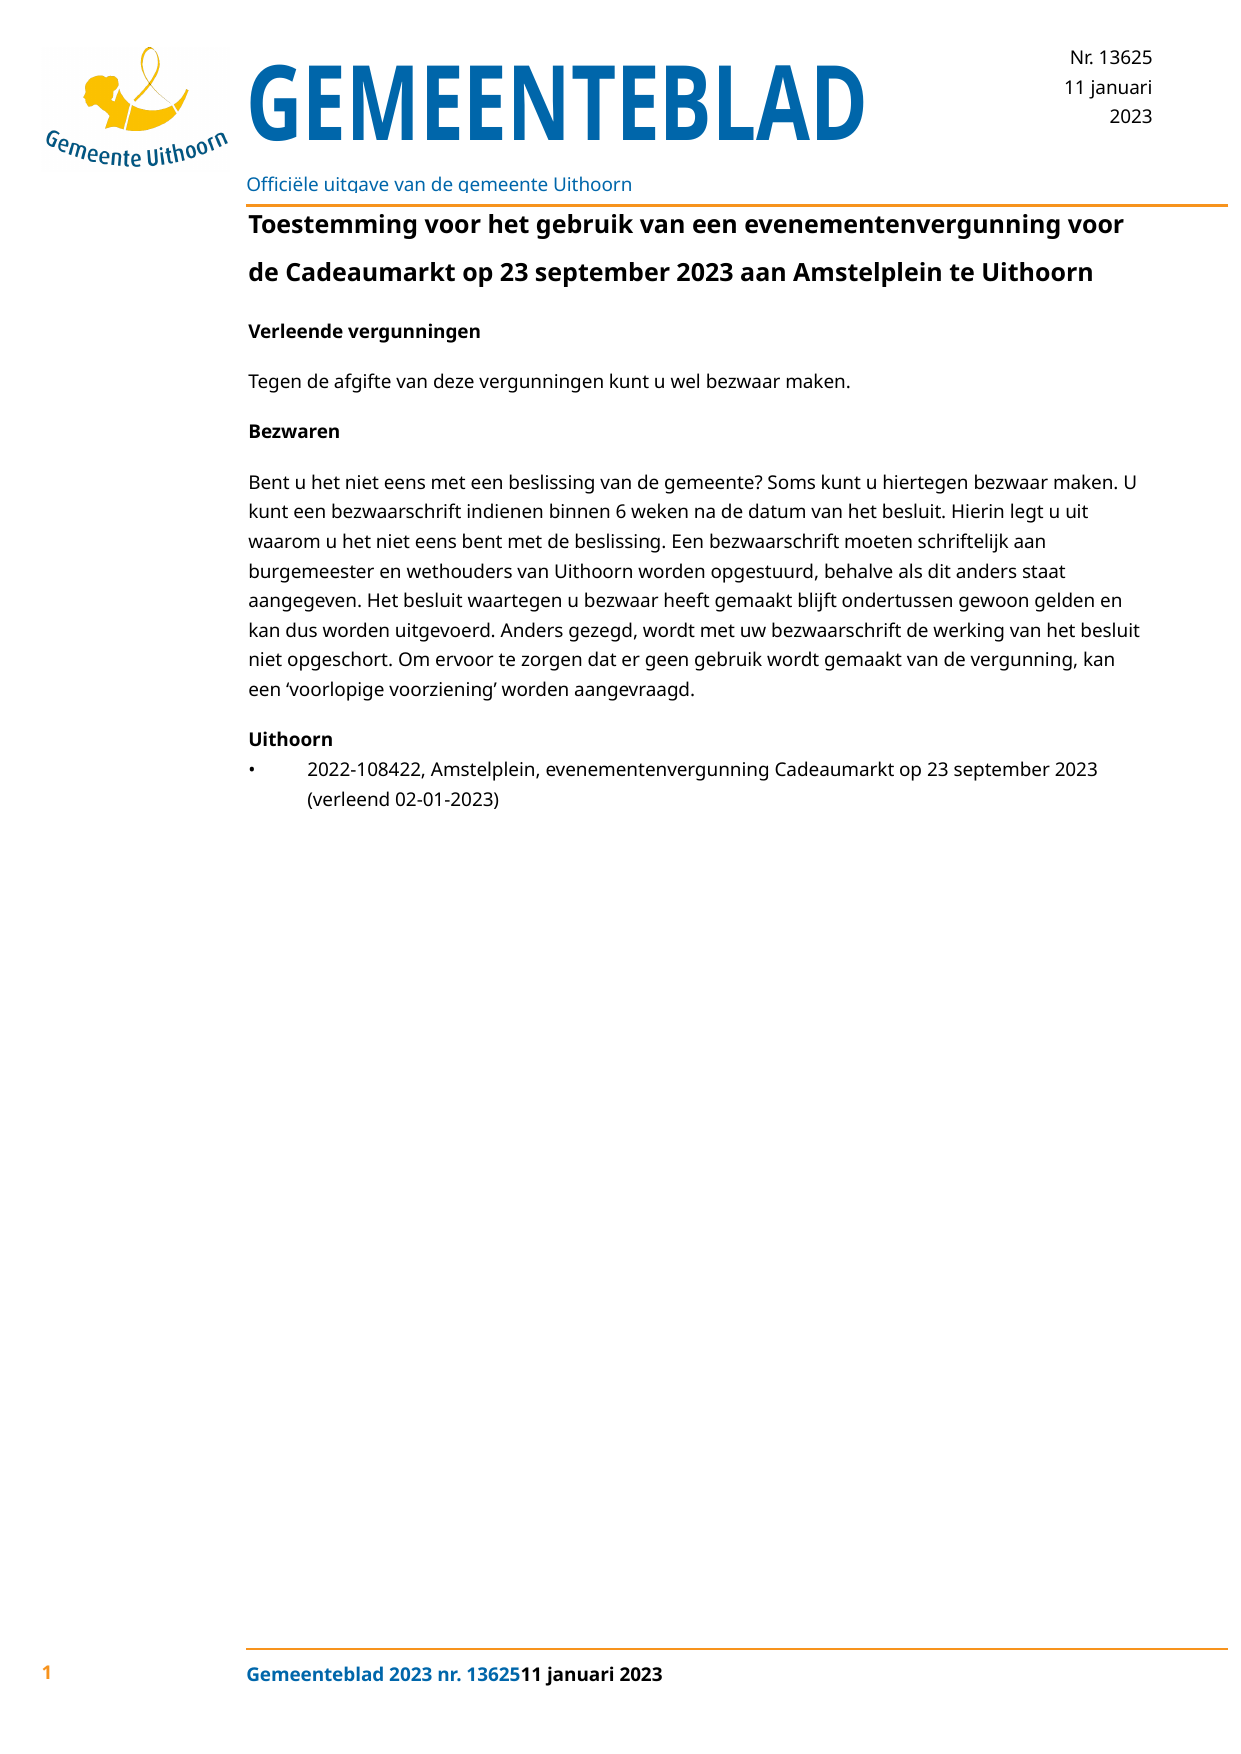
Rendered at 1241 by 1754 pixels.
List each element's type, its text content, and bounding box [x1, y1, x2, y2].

text Uithoorn [248, 727, 1152, 752]
text Tegen de afgifte van deze vergunningen kunt u wel bezwaar maken. [248, 368, 1152, 394]
picture [41, 47, 231, 172]
text Toestemming voor het gebruik van een evenementenvergunning voor de Cadeaumarkt op 23 september 2023 aan Amstelplein te Uithoorn [248, 207, 1152, 288]
list 2022-108422, Amstelplein, evenementenvergunning Cadeaumarkt op 23 september 2023 (verleend 02-01-2023) [248, 756, 1152, 812]
text Bent u het niet eens met een beslissing van de gemeente? Soms kunt u hiertegen bezwaar maken. U kunt een bezwaarschrift indienen binnen 6 weken na de datum van het besluit. Hierin legt u uit waarom u het niet eens bent met de beslissing. Een bezwaarschrift moeten schriftelijk aan burgemeester en wethouders van Uithoorn worden opgestuurd, behalve als dit anders staat aangegeven. Het besluit waartegen u bezwaar heeft gemaakt blijft ondertussen gewoon gelden en kan dus worden uitgevoerd. Anders gezegd, wordt met uw bezwaarschrift de werking van het besluit niet opgeschort. Om ervoor te zorgen dat er geen gebruik wordt gemaakt van de vergunning, kan een ‘voorlopige voorziening’ worden aangevraagd. [248, 469, 1152, 702]
text Verleende vergunningen [248, 318, 1152, 344]
text Bezwaren [248, 419, 1152, 444]
